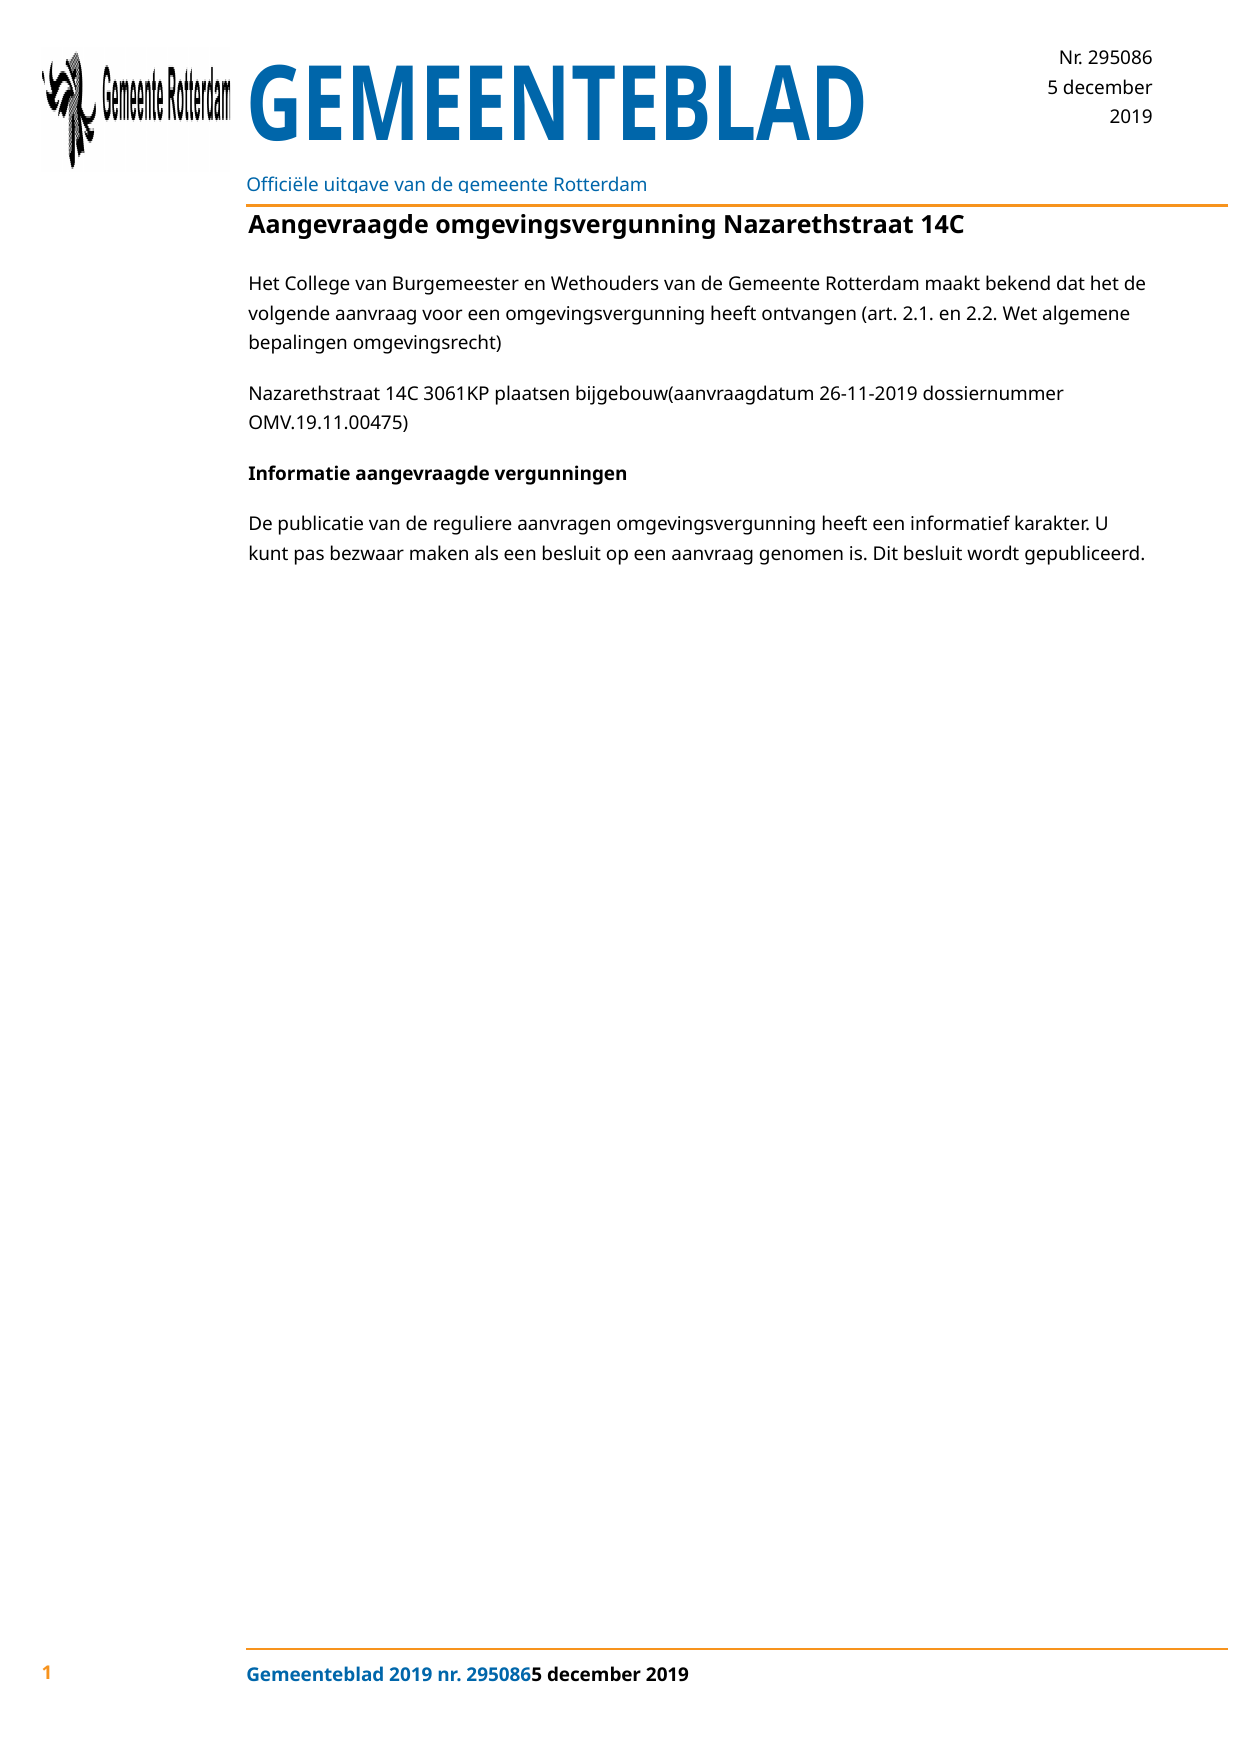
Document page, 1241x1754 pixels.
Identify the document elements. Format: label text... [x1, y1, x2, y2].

text Aangevraagde omgevingsvergunning Nazarethstraat 14C [248, 207, 1152, 241]
text Het College van Burgemeester en Wethouders van de Gemeente Rotterdam maakt bekend dat het de volgende aanvraag voor een omgevingsvergunning heeft ontvangen (art. 2.1. en 2.2. Wet algemene bepalingen omgevingsrecht) [248, 270, 1152, 355]
text De publicatie van de reguliere aanvragen omgevingsvergunning heeft een informatief karakter. U kunt pas bezwaar maken als een besluit op een aanvraag genomen is. Dit besluit wordt gepubliceerd. [248, 510, 1152, 566]
picture [41, 47, 231, 172]
text Informatie aangevraagde vergunningen [248, 460, 1152, 486]
text Nazarethstraat 14C 3061KP plaatsen bijgebouw(aanvraagdatum 26-11-2019 dossiernummer OMV.19.11.00475) [248, 380, 1152, 435]
